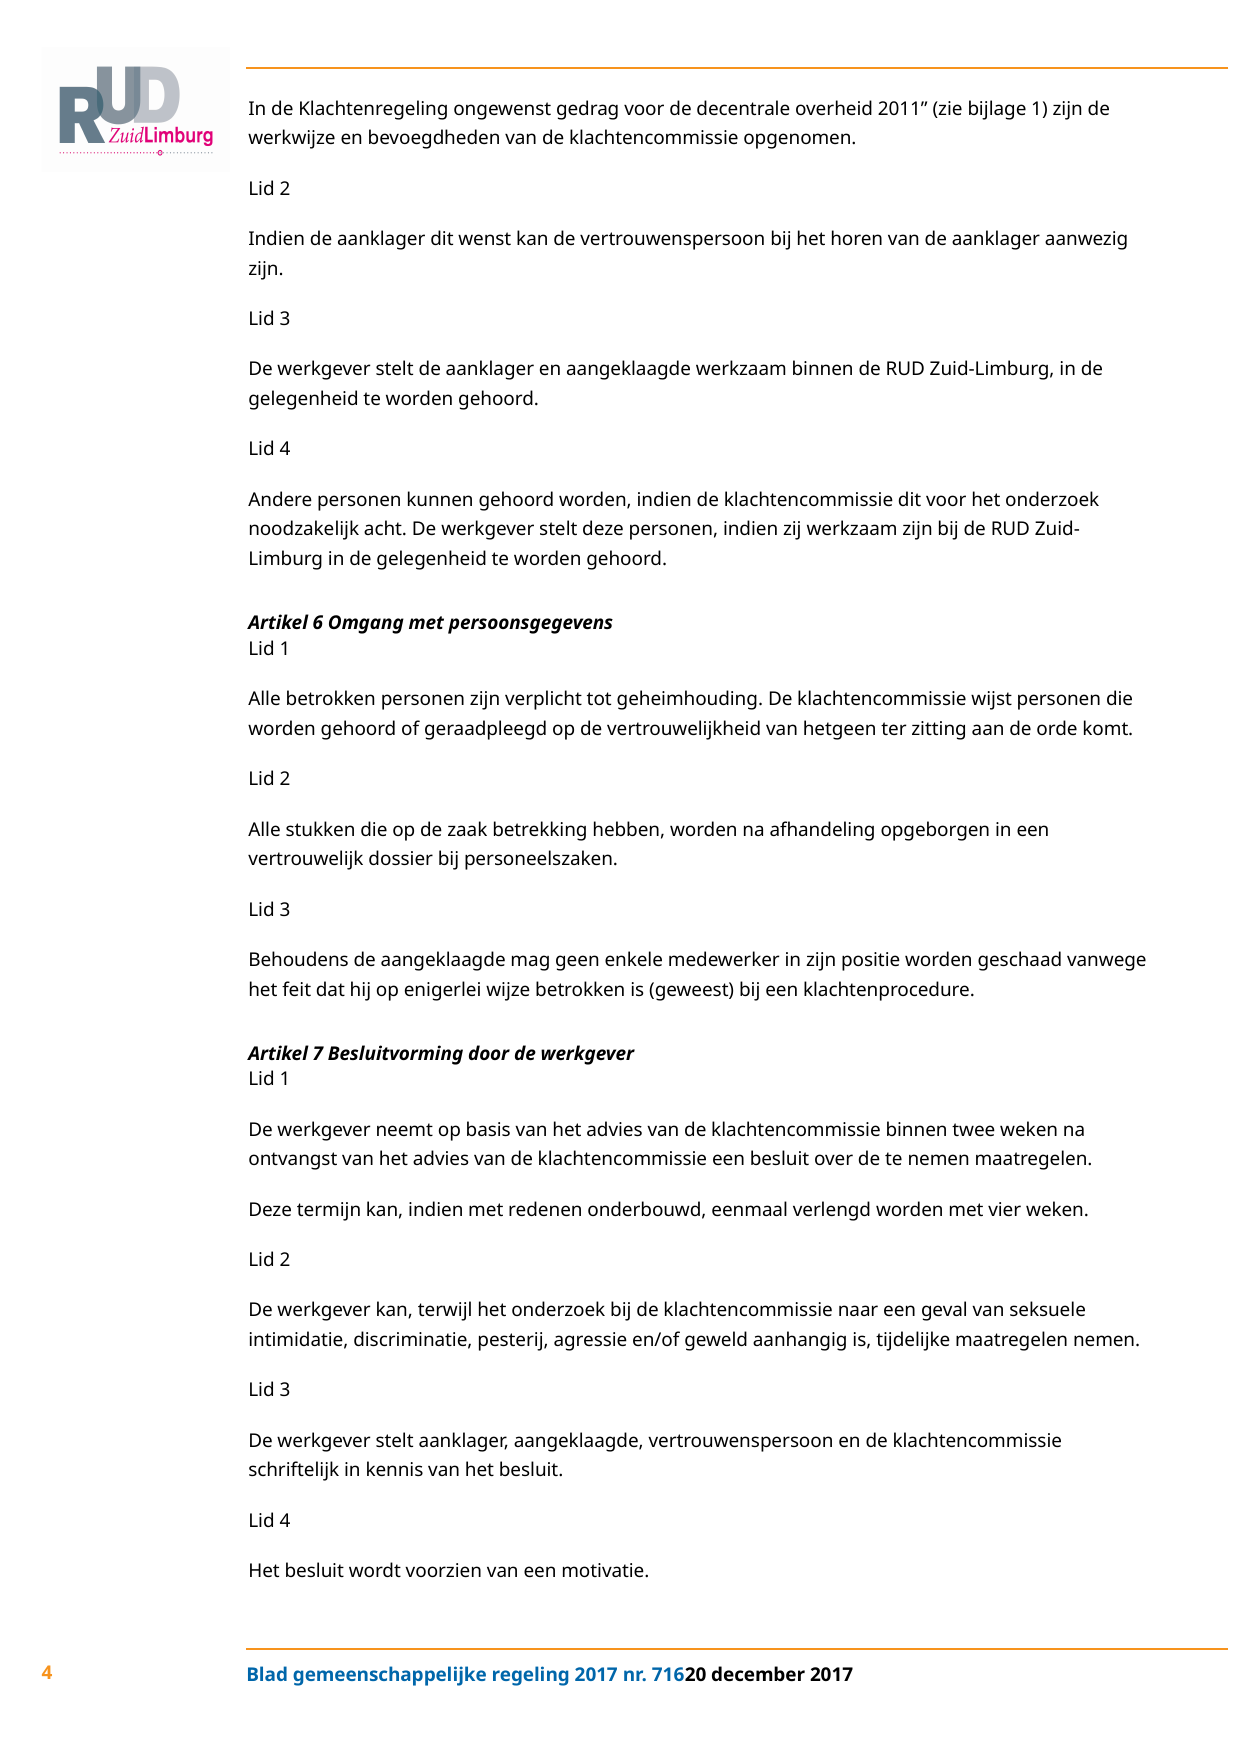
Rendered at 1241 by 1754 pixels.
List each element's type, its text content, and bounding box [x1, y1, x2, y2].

text Lid 2 [248, 175, 1152, 201]
text Lid 2 [248, 765, 1152, 791]
text Lid 3 [248, 896, 1152, 921]
text De werkgever kan, terwijl het onderzoek bij de klachtencommissie naar een geval van seksuele intimidatie, discriminatie, pesterij, agressie en/of geweld aanhangig is, tijdelijke maatregelen nemen. [248, 1297, 1152, 1352]
text De werkgever neemt op basis van het advies van de klachtencommissie binnen twee weken na ontvangst van het advies van de klachtencommissie een besluit over de te nemen maatregelen. [248, 1116, 1152, 1171]
text Artikel 7 Besluitvorming door de werkgever [248, 1040, 1152, 1065]
text Alle stukken die op de zaak betrekking hebben, worden na afhandeling opgeborgen in een vertrouwelijk dossier bij personeelszaken. [248, 816, 1152, 871]
text Behoudens de aangeklaagde mag geen enkele medewerker in zijn positie worden geschaad vanwege het feit dat hij op enigerlei wijze betrokken is (geweest) bij een klachtenprocedure. [248, 946, 1152, 1001]
text Lid 4 [248, 436, 1152, 461]
text Deze termijn kan, indien met redenen onderbouwd, eenmaal verlengd worden met vier weken. [248, 1196, 1152, 1222]
text Het besluit wordt voorzien van een motivatie. [248, 1557, 1152, 1583]
text Lid 1 [248, 1065, 1152, 1091]
text Andere personen kunnen gehoord worden, indien de klachtencommissie dit voor het onderzoek noodzakelijk acht. De werkgever stelt deze personen, indien zij werkzaam zijn bij de RUD Zuid-Limburg in de gelegenheid te worden gehoord. [248, 486, 1152, 571]
text De werkgever stelt de aanklager en aangeklaagde werkzaam binnen de RUD Zuid-Limburg, in de gelegenheid te worden gehoord. [248, 356, 1152, 411]
text Lid 3 [248, 305, 1152, 331]
text Artikel 6 Omgang met persoonsgegevens [248, 609, 1152, 635]
text Lid 4 [248, 1507, 1152, 1533]
picture [41, 47, 231, 172]
text Lid 1 [248, 635, 1152, 661]
text Lid 3 [248, 1377, 1152, 1402]
text Indien de aanklager dit wenst kan de vertrouwenspersoon bij het horen van de aanklager aanwezig zijn. [248, 225, 1152, 281]
text Alle betrokken personen zijn verplicht tot geheimhouding. De klachtencommissie wijst personen die worden gehoord of geraadpleegd op de vertrouwelijkheid van hetgeen ter zitting aan de orde komt. [248, 685, 1152, 741]
text Lid 2 [248, 1246, 1152, 1272]
text In de Klachtenregeling ongewenst gedrag voor de decentrale overheid 2011” (zie bijlage 1) zijn de werkwijze en bevoegdheden van de klachtencommissie opgenomen. [248, 95, 1152, 150]
text De werkgever stelt aanklager, aangeklaagde, vertrouwenspersoon en de klachtencommissie schriftelijk in kennis van het besluit. [248, 1427, 1152, 1482]
